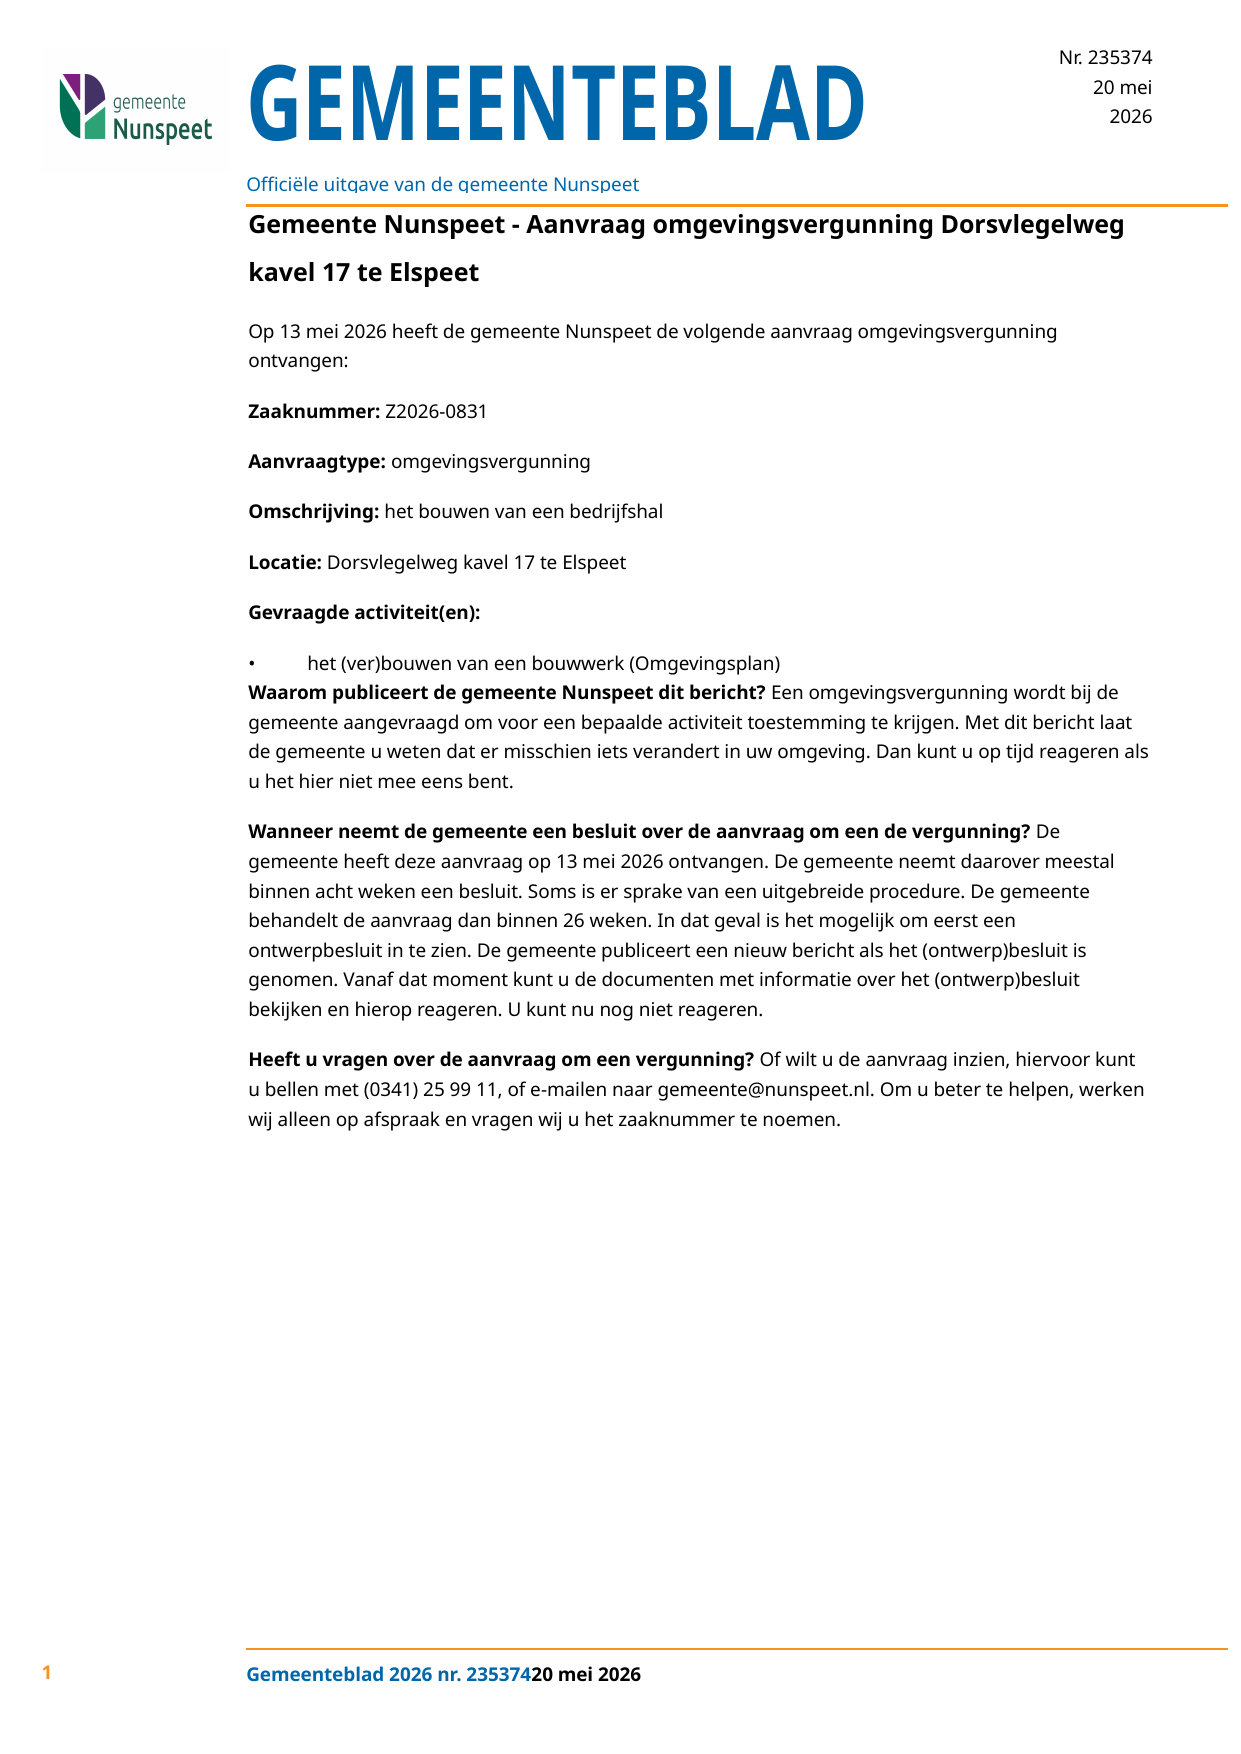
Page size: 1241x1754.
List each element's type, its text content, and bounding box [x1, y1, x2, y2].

text Waarom publiceert de gemeente Nunspeet dit bericht? Een omgevingsvergunning wordt bij de gemeente aangevraagd om voor een bepaalde activiteit toestemming te krijgen. Met dit bericht laat de gemeente u weten dat er misschien iets verandert in uw omgeving. Dan kunt u op tijd reageren als u het hier niet mee eens bent. [248, 679, 1152, 794]
text Aanvraagtype: omgevingsvergunning [248, 448, 1152, 474]
text Omschrijving: het bouwen van een bedrijfshal [248, 499, 1152, 524]
text Gemeente Nunspeet - Aanvraag omgevingsvergunning Dorsvlegelweg kavel 17 te Elspeet [248, 207, 1152, 288]
text Gevraagde activiteit(en): [248, 599, 1152, 625]
picture [41, 47, 231, 172]
text Wanneer neemt de gemeente een besluit over de aanvraag om een de vergunning? De gemeente heeft deze aanvraag op 13 mei 2026 ontvangen. De gemeente neemt daarover meestal binnen acht weken een besluit. Soms is er sprake van een uitgebreide procedure. De gemeente behandelt de aanvraag dan binnen 26 weken. In dat geval is het mogelijk om eerst een ontwerpbesluit in te zien. De gemeente publiceert een nieuw bericht als het (ontwerp)besluit is genomen. Vanaf dat moment kunt u de documenten met informatie over het (ontwerp)besluit bekijken en hierop reageren. U kunt nu nog niet reageren. [248, 819, 1152, 1022]
text Zaaknummer: Z2026-0831 [248, 398, 1152, 424]
text Heeft u vragen over de aanvraag om een vergunning? Of wilt u de aanvraag inzien, hiervoor kunt u bellen met (0341) 25 99 11, of e-mailen naar gemeente@nunspeet.nl. Om u beter te helpen, werken wij alleen op afspraak en vragen wij u het zaaknummer te noemen. [248, 1047, 1152, 1132]
text Op 13 mei 2026 heeft de gemeente Nunspeet de volgende aanvraag omgevingsvergunning ontvangen: [248, 318, 1152, 373]
list het (ver)bouwen van een bouwwerk (Omgevingsplan) [248, 650, 1152, 676]
text Locatie: Dorsvlegelweg kavel 17 te Elspeet [248, 549, 1152, 575]
